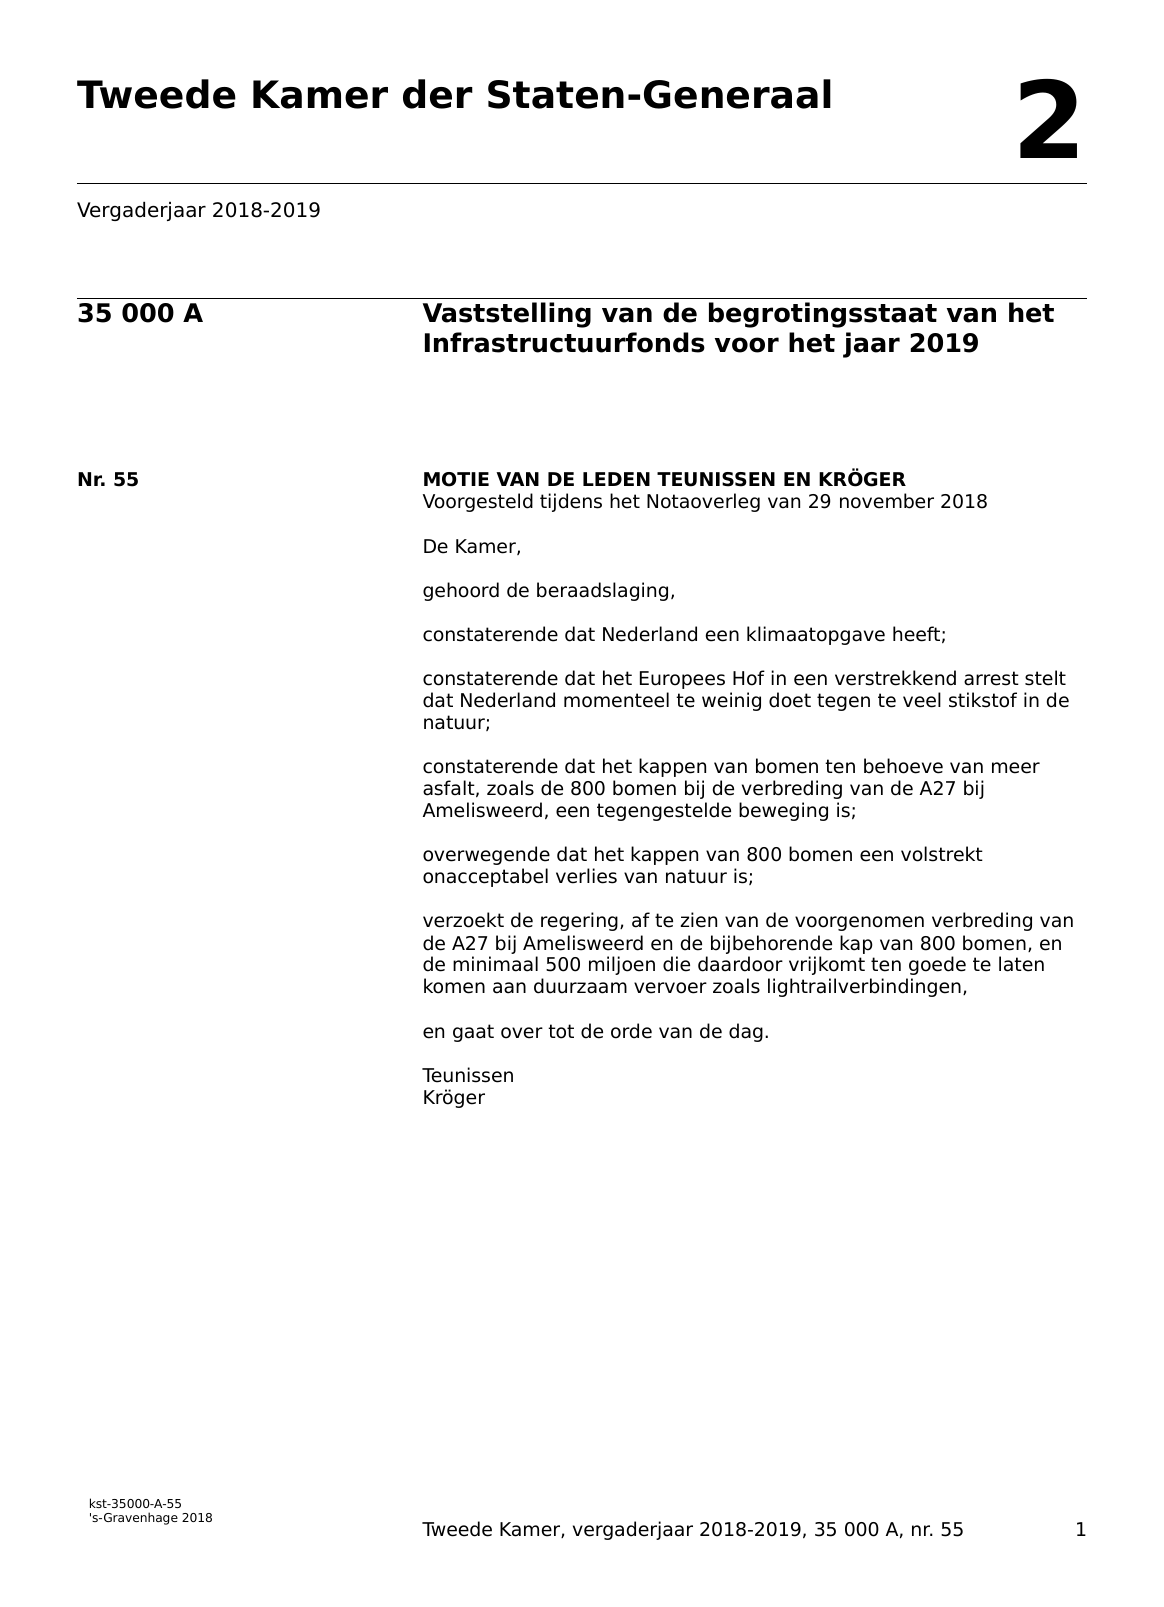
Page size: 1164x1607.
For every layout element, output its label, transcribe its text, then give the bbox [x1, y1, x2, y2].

text constaterende dat Nederland een klimaatopgave heeft; [422, 624, 1087, 646]
text Kröger [422, 1087, 1087, 1109]
text De Kamer, [422, 536, 1087, 557]
subtitle Nr. 55 MOTIE VAN DE LEDEN TEUNISSEN EN KRÖGER [77, 469, 1087, 491]
text Voorgesteld tijdens het Notaoverleg van 29 november 2018 [422, 491, 1087, 513]
text overwegende dat het kappen van 800 bomen een volstrekt onacceptabel verlies van natuur is; [422, 844, 1087, 888]
text Teunissen [422, 1065, 1087, 1087]
text en gaat over tot de orde van de dag. [422, 1021, 1087, 1042]
table_cell Vergaderjaar 2018-2019 [77, 184, 1087, 298]
table_header Tweede Kamer der Staten-Generaal [77, 59, 886, 183]
text 's-Gravenhage 2018 [88, 1511, 323, 1525]
text verzoekt de regering, af te zien van de voorgenomen verbreding van de A27 bij Amelisweerd en de bijbehorende kap van 800 bomen, en de minimaal 500 miljoen die daardoor vrijkomt ten goede te laten komen aan duurzaam vervoer zoals lightrailverbindingen, [422, 910, 1087, 998]
text kst-35000-A-55 [88, 1497, 323, 1511]
text gehoord de beraadslaging, [422, 580, 1087, 602]
table_header 2 [886, 59, 1087, 183]
text constaterende dat het kappen van bomen ten behoeve van meer asfalt, zoals de 800 bomen bij de verbreding van de A27 bij Amelisweerd, een tegengestelde beweging is; [422, 756, 1087, 822]
text constaterende dat het Europees Hof in een verstrekkend arrest stelt dat Nederland momenteel te weinig doet tegen te veel stikstof in de natuur; [422, 668, 1087, 734]
subtitle 35 000 A Vaststelling van de begrotingsstaat van het Infrastructuurfonds voor het jaar 2019 [77, 299, 1087, 358]
